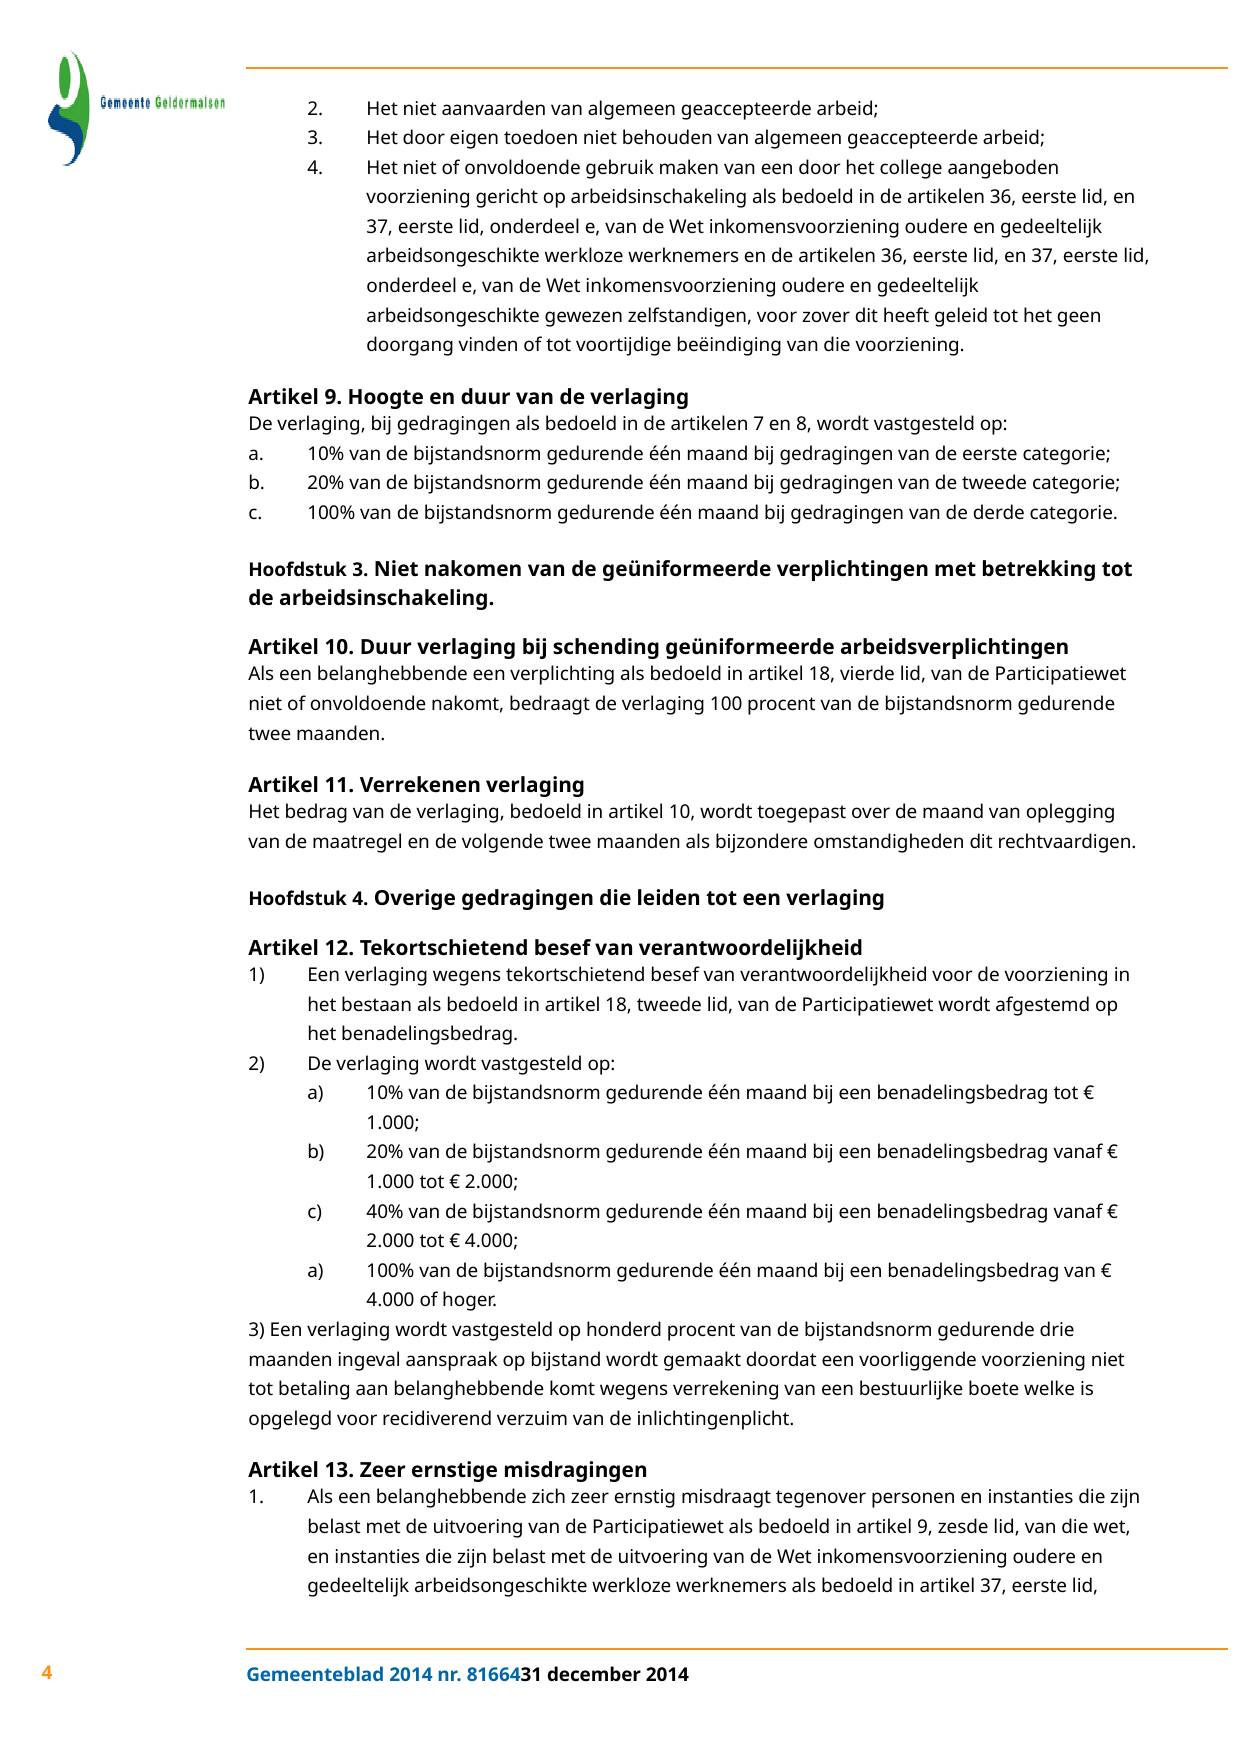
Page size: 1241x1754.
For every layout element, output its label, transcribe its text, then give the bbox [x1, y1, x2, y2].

list Als een belanghebbende zich zeer ernstig misdraagt tegenover personen en instanties die zijn belast met de uitvoering van de Participatiewet als bedoeld in artikel 9, zesde lid, van die wet, en instanties die zijn belast met de uitvoering van de Wet inkomensvoorziening oudere en gedeeltelijk arbeidsongeschikte werkloze werknemers als bedoeld in artikel 37, eerste lid, [248, 1484, 1152, 1598]
list 40% van de bijstandsnorm gedurende één maand bij een benadelingsbedrag vanaf € 2.000 tot € 4.000; [307, 1198, 1152, 1253]
text Artikel 10. Duur verlaging bij schending geüniformeerde arbeidsverplichtingen [248, 632, 1152, 661]
text 3) Een verlaging wordt vastgesteld op honderd procent van de bijstandsnorm gedurende drie maanden ingeval aanspraak op bijstand wordt gemaakt doordat een voorliggende voorziening niet tot betaling aan belanghebbende komt wegens verrekening van een bestuurlijke boete welke is opgelegd voor recidiverend verzuim van de inlichtingenplicht. [248, 1316, 1152, 1431]
picture [41, 47, 231, 172]
list Het door eigen toedoen niet behouden van algemeen geaccepteerde arbeid; [307, 124, 1152, 150]
text Hoofdstuk 3. Niet nakomen van de geüniformeerde verplichtingen met betrekking tot de arbeidsinschakeling. [248, 554, 1152, 611]
text Hoofdstuk 4. Overige gedragingen die leiden tot een verlaging [248, 883, 1152, 912]
list 10% van de bijstandsnorm gedurende één maand bij een benadelingsbedrag tot € 1.000; [307, 1079, 1152, 1135]
list 20% van de bijstandsnorm gedurende één maand bij een benadelingsbedrag vanaf € 1.000 tot € 2.000; [307, 1139, 1152, 1194]
text Artikel 11. Verrekenen verlaging [248, 770, 1152, 798]
list 100% van de bijstandsnorm gedurende één maand bij een benadelingsbedrag van € 4.000 of hoger. [307, 1257, 1152, 1312]
text Het bedrag van de verlaging, bedoeld in artikel 10, wordt toegepast over de maand van oplegging van de maatregel en de volgende twee maanden als bijzondere omstandigheden dit rechtvaardigen. [248, 798, 1152, 854]
list Het niet of onvoldoende gebruik maken van een door het college aangeboden voorziening gericht op arbeidsinschakeling als bedoeld in de artikelen 36, eerste lid, en 37, eerste lid, onderdeel e, van de Wet inkomensvoorziening oudere en gedeeltelijk arbeidsongeschikte werkloze werknemers en de artikelen 36, eerste lid, en 37, eerste lid, onderdeel e, van de Wet inkomensvoorziening oudere en gedeeltelijk arbeidsongeschikte gewezen zelfstandigen, voor zover dit heeft geleid tot het geen doorgang vinden of tot voortijdige beëindiging van die voorziening. [307, 154, 1152, 357]
text Als een belanghebbende een verplichting als bedoeld in artikel 18, vierde lid, van de Participatiewet niet of onvoldoende nakomt, bedraagt de verlaging 100 procent van de bijstandsnorm gedurende twee maanden. [248, 661, 1152, 745]
list Een verlaging wegens tekortschietend besef van verantwoordelijkheid voor de voorziening in het bestaan als bedoeld in artikel 18, tweede lid, van de Participatiewet wordt afgestemd op het benadelingsbedrag. [248, 961, 1152, 1046]
text Artikel 9. Hoogte en duur van de verlaging [248, 382, 1152, 410]
list 100% van de bijstandsnorm gedurende één maand bij gedragingen van de derde categorie. [248, 499, 1152, 525]
list Het niet aanvaarden van algemeen geaccepteerde arbeid; [307, 95, 1152, 121]
list De verlaging wordt vastgesteld op: [248, 1050, 1152, 1076]
list 20% van de bijstandsnorm gedurende één maand bij gedragingen van de tweede categorie; [248, 469, 1152, 495]
text De verlaging, bij gedragingen als bedoeld in de artikelen 7 en 8, wordt vastgesteld op: [248, 410, 1152, 436]
text Artikel 13. Zeer ernstige misdragingen [248, 1455, 1152, 1484]
list 10% van de bijstandsnorm gedurende één maand bij gedragingen van de eerste categorie; [248, 440, 1152, 466]
text Artikel 12. Tekortschietend besef van verantwoordelijkheid [248, 933, 1152, 961]
